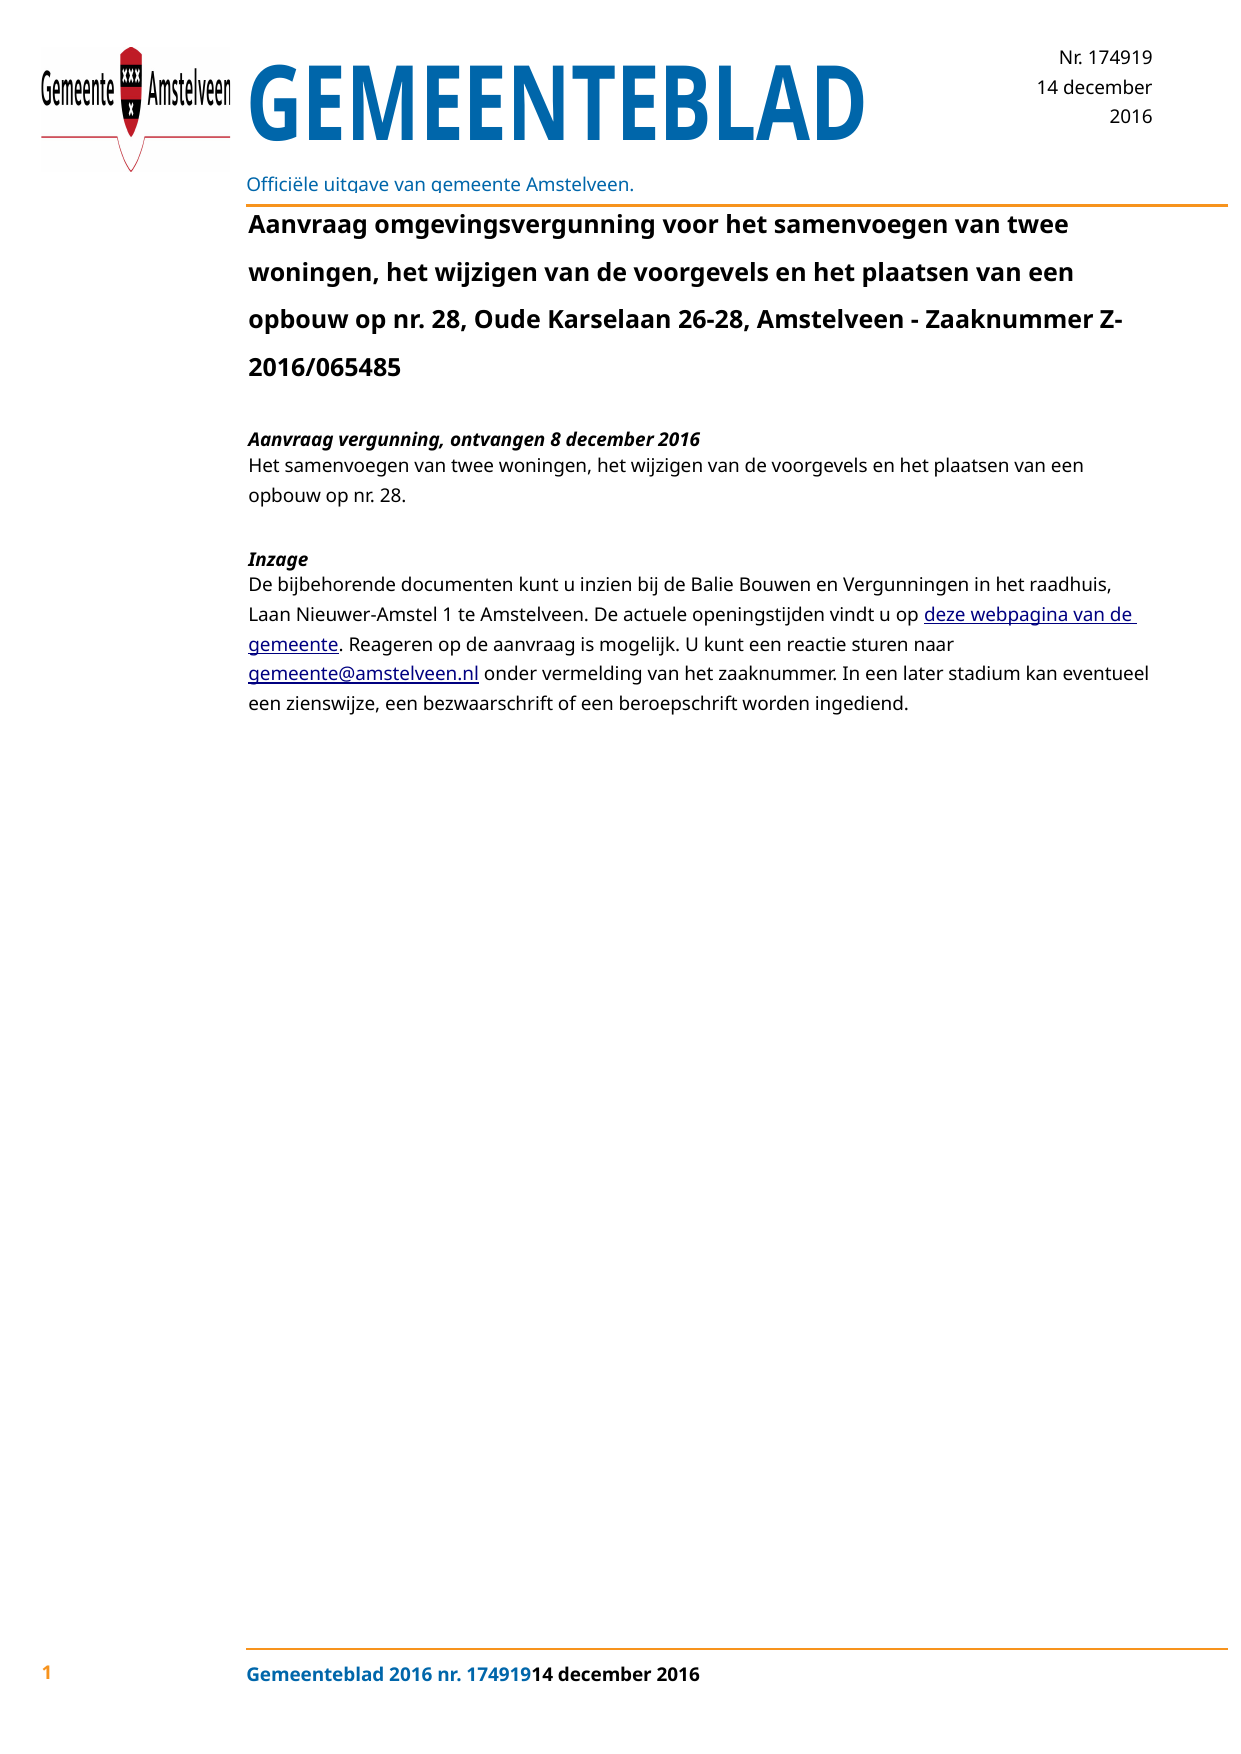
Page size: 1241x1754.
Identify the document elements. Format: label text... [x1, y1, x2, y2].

text Aanvraag omgevingsvergunning voor het samenvoegen van twee woningen, het wijzigen van de voorgevels en het plaatsen van een opbouw op nr. 28, Oude Karselaan 26-28, Amstelveen - Zaaknummer Z-2016/065485 [248, 207, 1152, 384]
text Inzage [248, 546, 1152, 572]
text De bijbehorende documenten kunt u inzien bij de Balie Bouwen en Vergunningen in het raadhuis, Laan Nieuwer-Amstel 1 te Amstelveen. De actuele openingstijden vindt u op deze webpagina van de gemeente. Reageren op de aanvraag is mogelijk. U kunt een reactie sturen naar gemeente@amstelveen.nl onder vermelding van het zaaknummer. In een later stadium kan eventueel een zienswijze, een bezwaarschrift of een beroepschrift worden ingediend. [248, 572, 1152, 716]
picture [41, 47, 231, 172]
text Het samenvoegen van twee woningen, het wijzigen van de voorgevels en het plaatsen van een opbouw op nr. 28. [248, 452, 1152, 508]
text Aanvraag vergunning, ontvangen 8 december 2016 [248, 427, 1152, 452]
